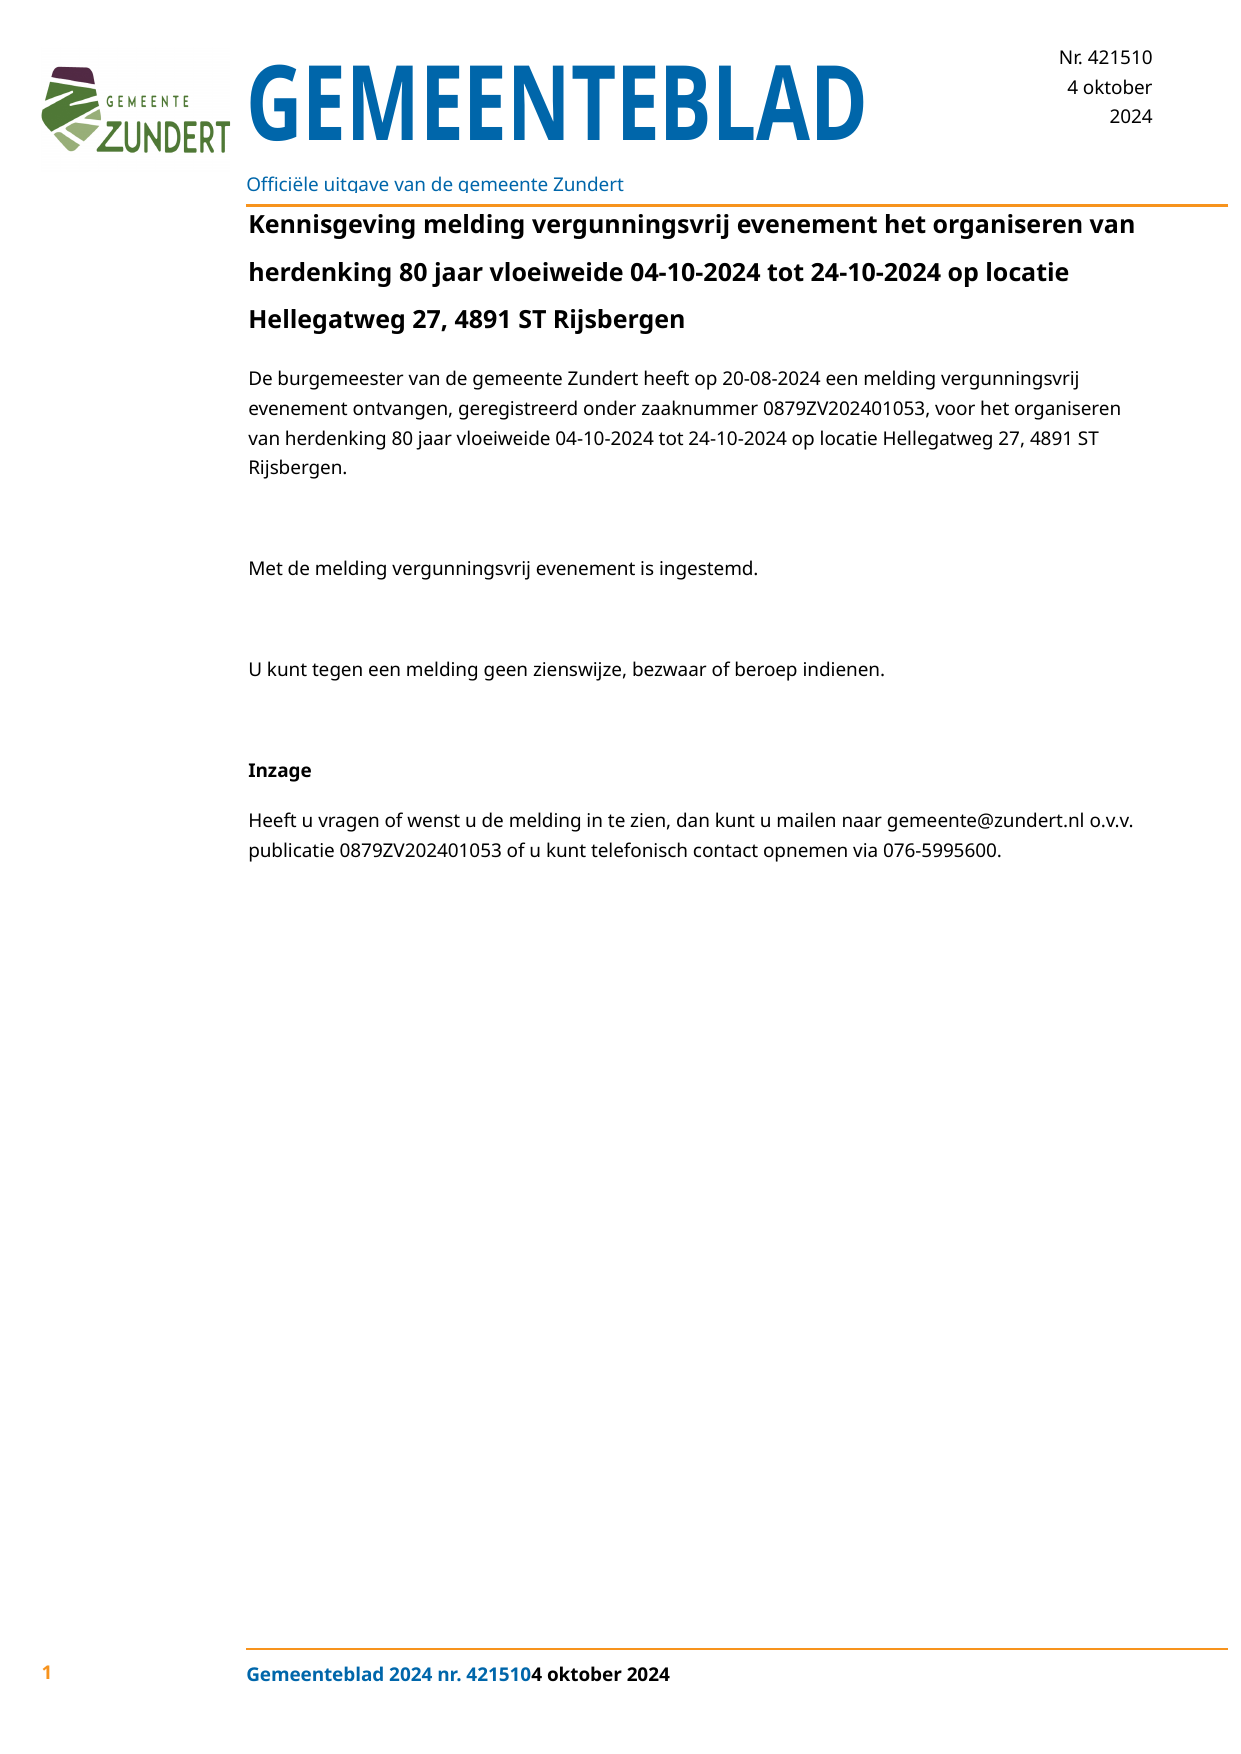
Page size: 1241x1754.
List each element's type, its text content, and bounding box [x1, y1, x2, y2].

text Inzage [248, 757, 1152, 782]
text Heeft u vragen of wenst u de melding in te zien, dan kunt u mailen naar gemeente@zundert.nl o.v.v. publicatie 0879ZV202401053 of u kunt telefonisch contact opnemen via 076-5995600. [248, 807, 1152, 862]
text Met de melding vergunningsvrij evenement is ingestemd. [248, 555, 1152, 581]
text Kennisgeving melding vergunningsvrij evenement het organiseren van herdenking 80 jaar vloeiweide 04-10-2024 tot 24-10-2024 op locatie Hellegatweg 27, 4891 ST Rijsbergen [248, 207, 1152, 336]
text U kunt tegen een melding geen zienswijze, bezwaar of beroep indienen. [248, 656, 1152, 682]
text De burgemeester van de gemeente Zundert heeft op 20-08-2024 een melding vergunningsvrij evenement ontvangen, geregistreerd onder zaaknummer 0879ZV202401053, voor het organiseren van herdenking 80 jaar vloeiweide 04-10-2024 tot 24-10-2024 op locatie Hellegatweg 27, 4891 ST Rijsbergen. [248, 366, 1152, 480]
picture [41, 47, 231, 172]
